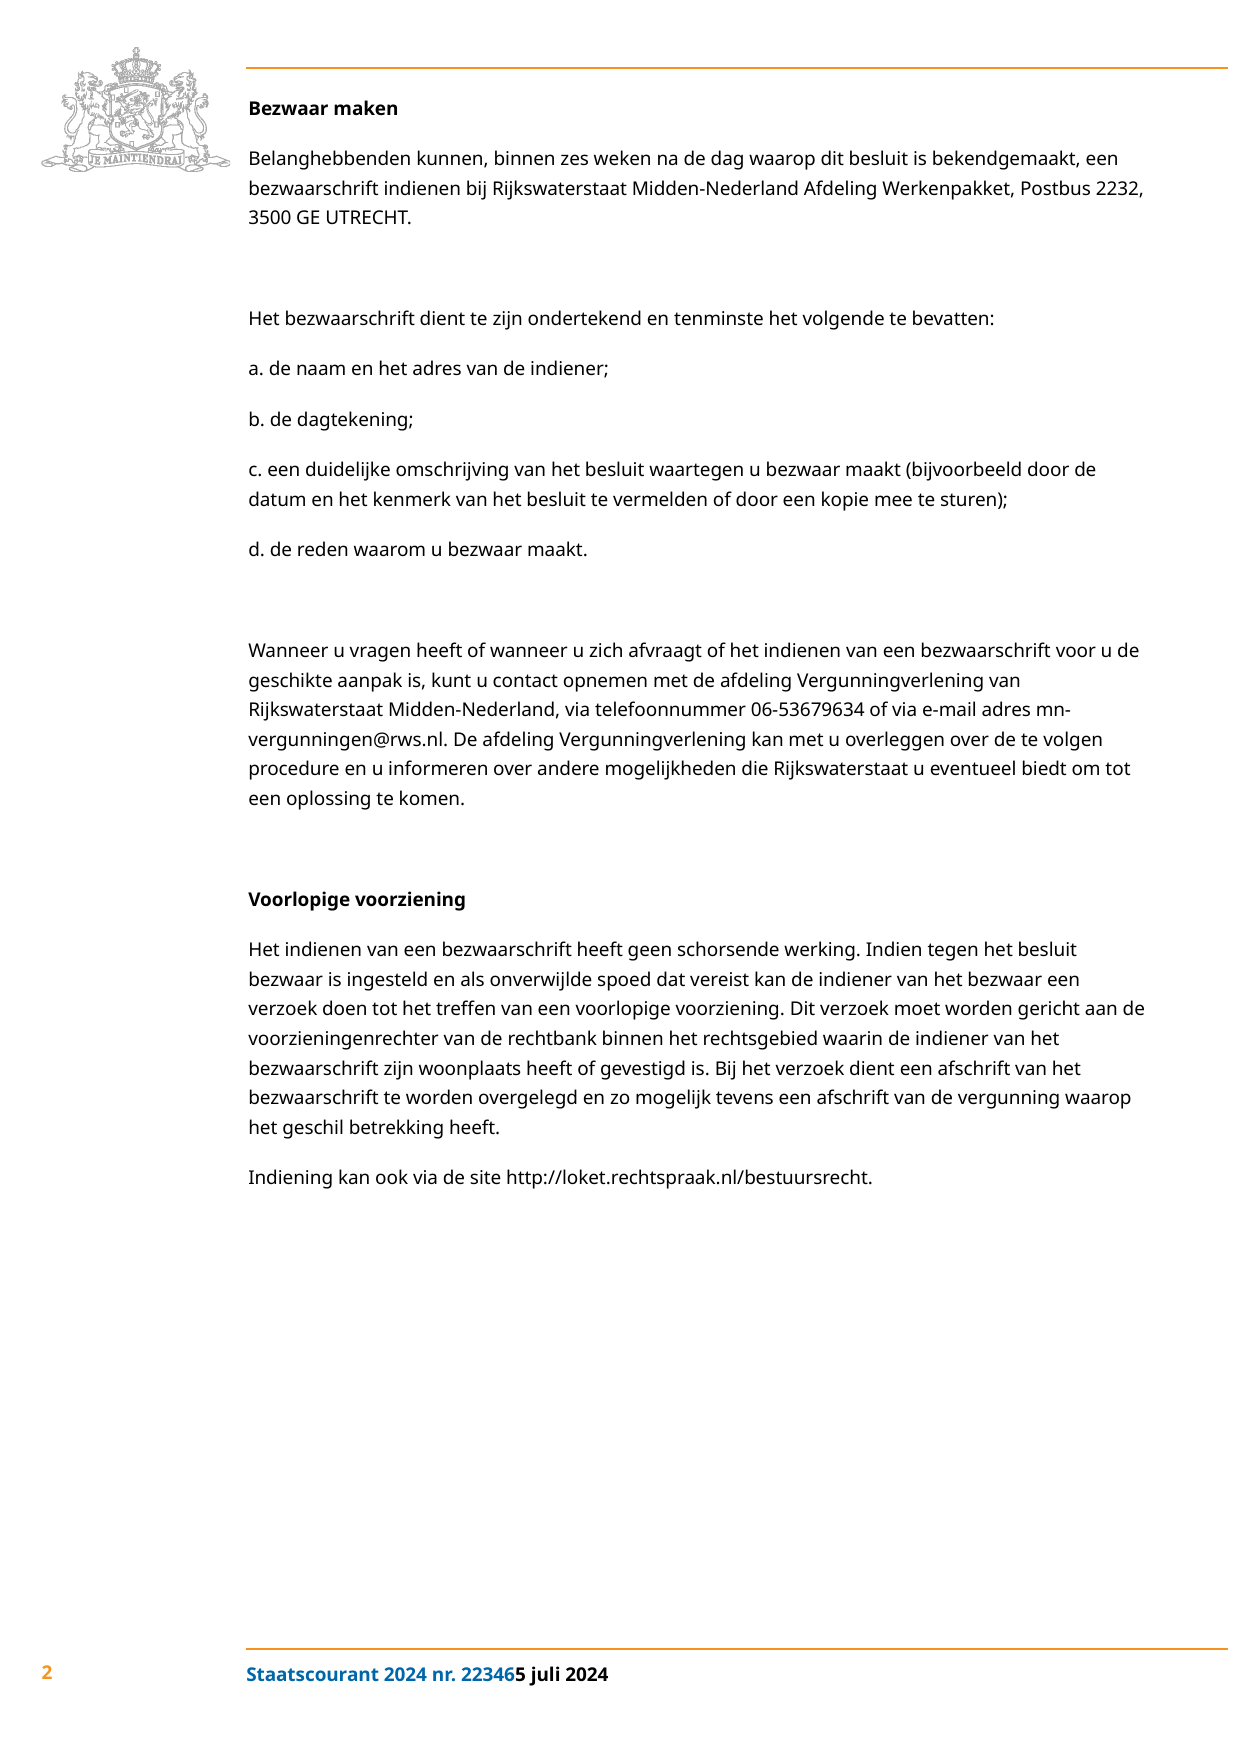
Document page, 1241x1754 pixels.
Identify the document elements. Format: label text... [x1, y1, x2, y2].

text Indiening kan ook via de site http://loket.rechtspraak.nl/bestuursrecht. [248, 1164, 1152, 1190]
text Bezwaar maken [248, 95, 1152, 121]
text b. de dagtekening; [248, 406, 1152, 432]
text Het indienen van een bezwaarschrift heeft geen schorsende werking. Indien tegen het besluit bezwaar is ingesteld en als onverwijlde spoed dat vereist kan de indiener van het bezwaar een verzoek doen tot het treffen van een voorlopige voorziening. Dit verzoek moet worden gericht aan de voorzieningenrechter van de rechtbank binnen het rechtsgebied waarin de indiener van het bezwaarschrift zijn woonplaats heeft of gevestigd is. Bij het verzoek dient een afschrift van het bezwaarschrift te worden overgelegd en zo mogelijk tevens een afschrift van de vergunning waarop het geschil betrekking heeft. [248, 936, 1152, 1140]
text Het bezwaarschrift dient te zijn ondertekend en tenminste het volgende te bevatten: [248, 305, 1152, 331]
text Voorlopige voorziening [248, 886, 1152, 912]
picture [41, 47, 231, 172]
text Wanneer u vragen heeft of wanneer u zich afvraagt of het indienen van een bezwaarschrift voor u de geschikte aanpak is, kunt u contact opnemen met de afdeling Vergunningverlening van Rijkswaterstaat Midden-Nederland, via telefoonnummer 06-53679634 of via e-mail adres mn-vergunningen@rws.nl. De afdeling Vergunningverlening kan met u overleggen over de te volgen procedure en u informeren over andere mogelijkheden die Rijkswaterstaat u eventueel biedt om tot een oplossing te komen. [248, 637, 1152, 811]
text d. de reden waarom u bezwaar maakt. [248, 536, 1152, 562]
text a. de naam en het adres van de indiener; [248, 356, 1152, 381]
text c. een duidelijke omschrijving van het besluit waartegen u bezwaar maakt (bijvoorbeeld door de datum en het kenmerk van het besluit te vermelden of door een kopie mee te sturen); [248, 456, 1152, 512]
text Belanghebbenden kunnen, binnen zes weken na de dag waarop dit besluit is bekendgemaakt, een bezwaarschrift indienen bij Rijkswaterstaat Midden-Nederland Afdeling Werkenpakket, Postbus 2232, 3500 GE UTRECHT. [248, 145, 1152, 230]
